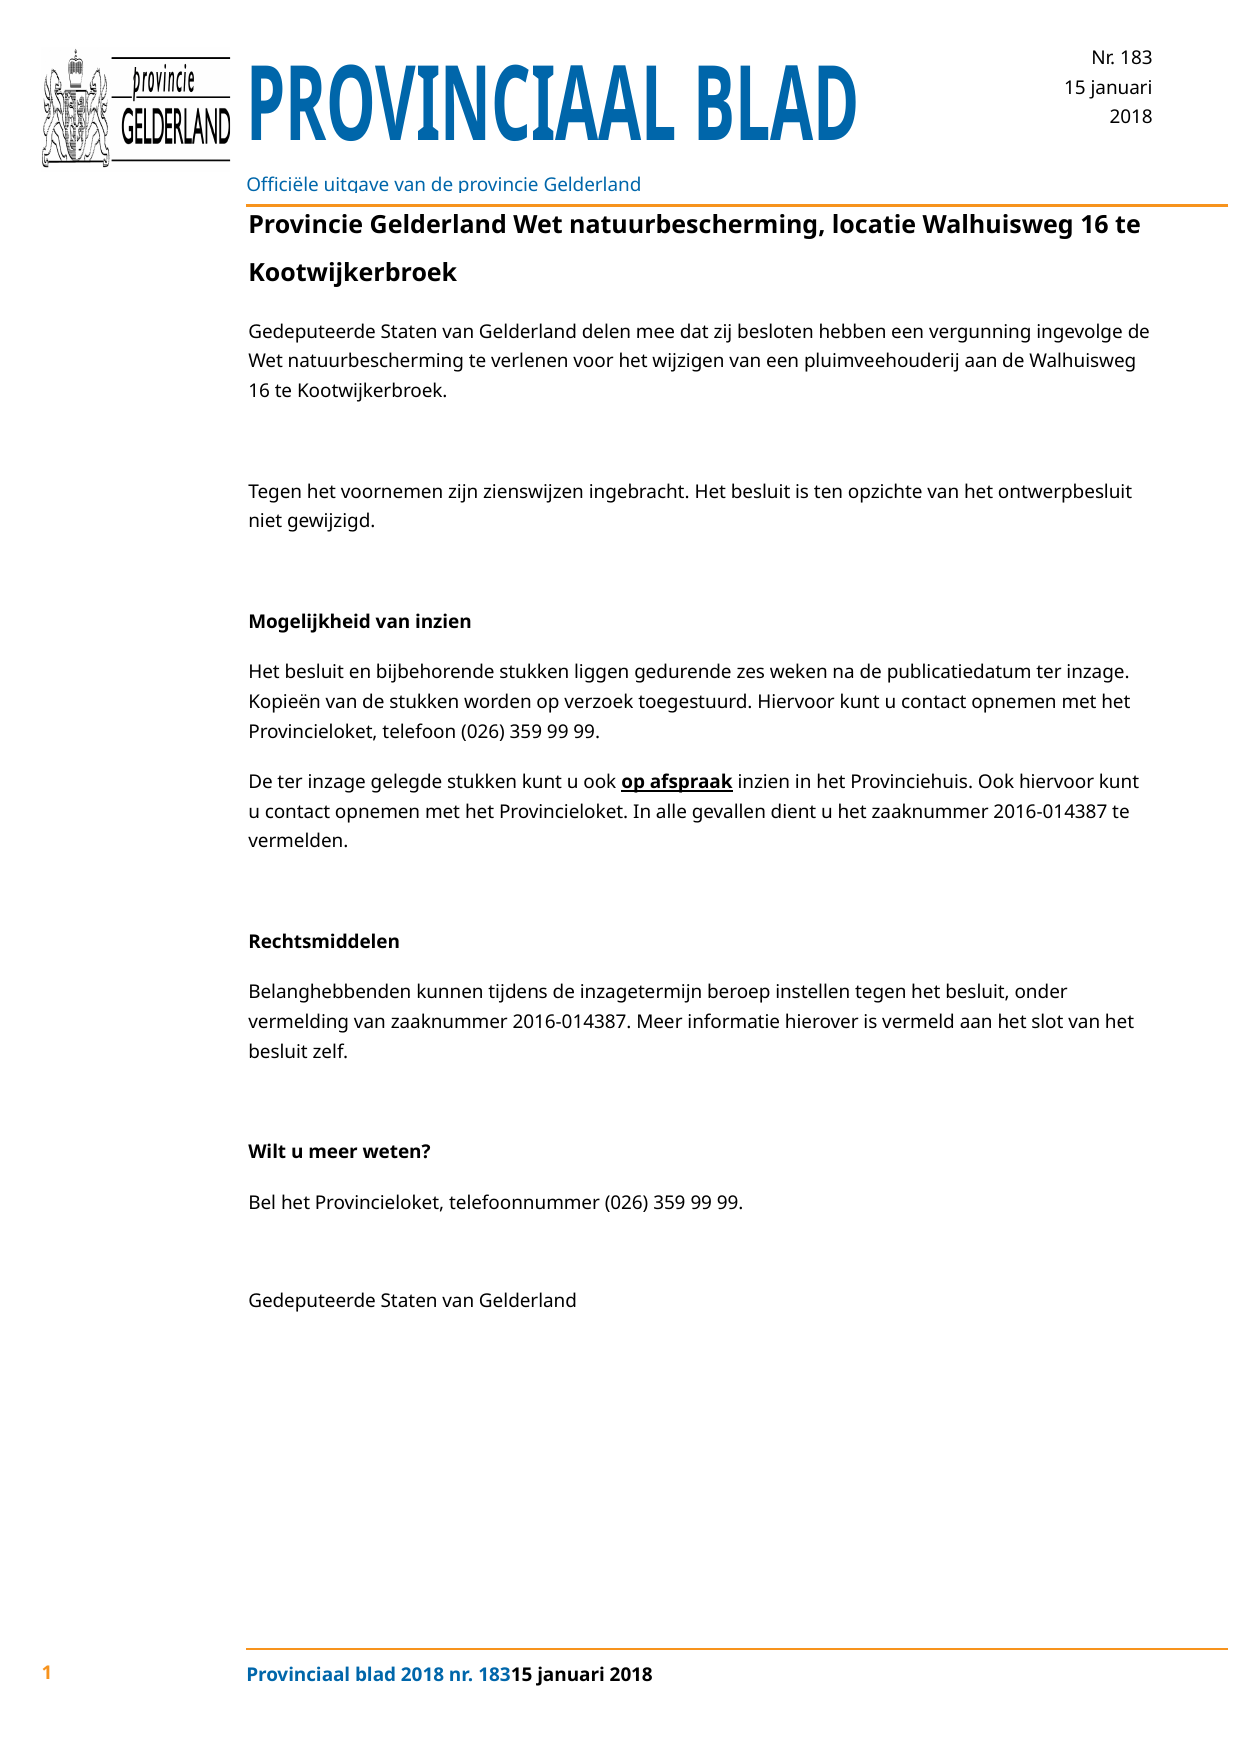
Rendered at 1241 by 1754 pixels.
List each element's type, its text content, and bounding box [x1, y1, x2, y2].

text Het besluit en bijbehorende stukken liggen gedurende zes weken na de publicatiedatum ter inzage. Kopieën van de stukken worden op verzoek toegestuurd. Hiervoor kunt u contact opnemen met het Provincieloket, telefoon (026) 359 99 99. [248, 659, 1152, 744]
text Provincie Gelderland Wet natuurbescherming, locatie Walhuisweg 16 te Kootwijkerbroek [248, 207, 1152, 288]
text Tegen het voornemen zijn zienswijzen ingebracht. Het besluit is ten opzichte van het ontwerpbesluit niet gewijzigd. [248, 478, 1152, 533]
text De ter inzage gelegde stukken kunt u ook op afspraak inzien in het Provinciehuis. Ook hiervoor kunt u contact opnemen met het Provincieloket. In alle gevallen dient u het zaaknummer 2016-014387 te vermelden. [248, 768, 1152, 853]
text Belanghebbenden kunnen tijdens de inzagetermijn beroep instellen tegen het besluit, onder vermelding van zaaknummer 2016-014387. Meer informatie hierover is vermeld aan het slot van het besluit zelf. [248, 979, 1152, 1064]
picture [41, 47, 231, 172]
text Gedeputeerde Staten van Gelderland [248, 1287, 1152, 1313]
text Gedeputeerde Staten van Gelderland delen mee dat zij besloten hebben een vergunning ingevolge de Wet natuurbescherming te verlenen voor het wijzigen van een pluimveehouderij aan de Walhuisweg 16 te Kootwijkerbroek. [248, 318, 1152, 403]
text Rechtsmiddelen [248, 928, 1152, 954]
text Wilt u meer weten? [248, 1139, 1152, 1164]
text Bel het Provincieloket, telefoonnummer (026) 359 99 99. [248, 1189, 1152, 1215]
text Mogelijkheid van inzien [248, 608, 1152, 634]
